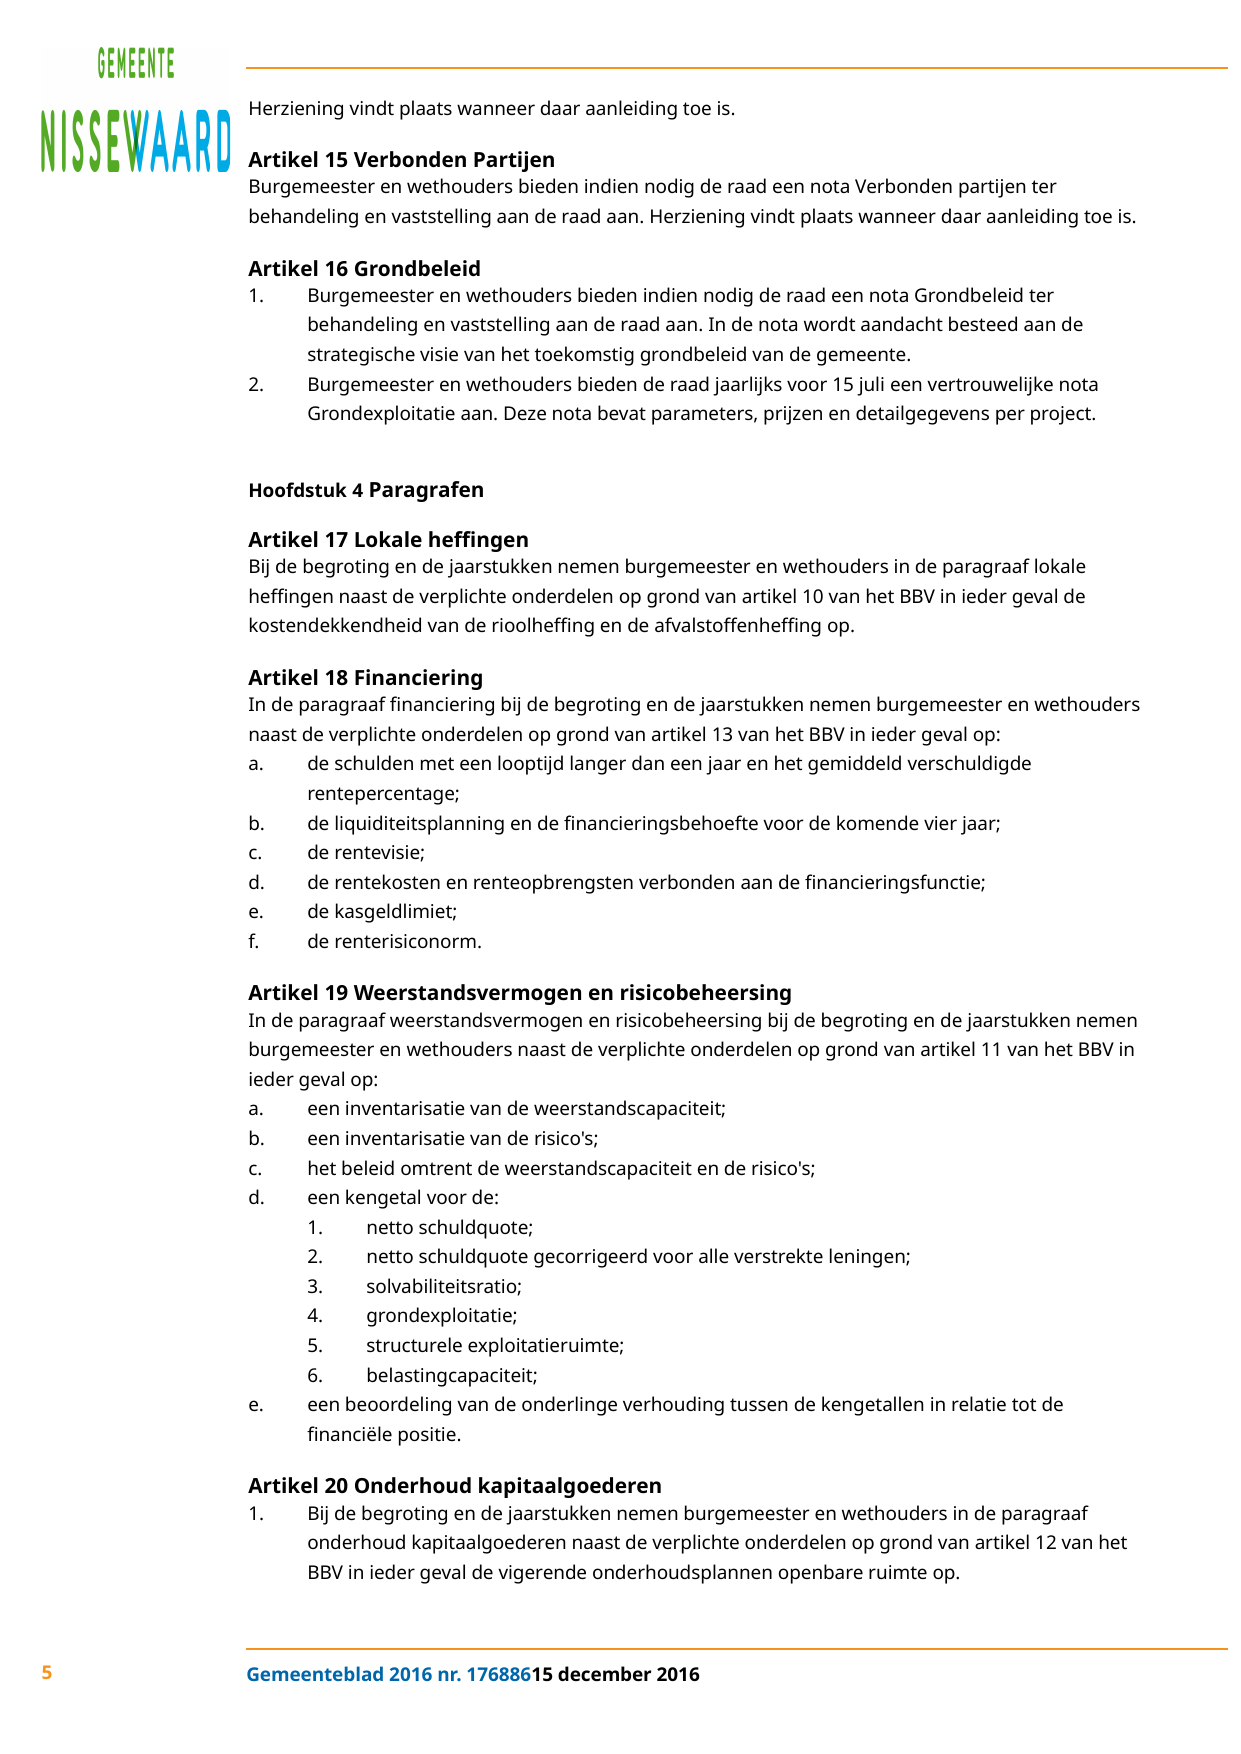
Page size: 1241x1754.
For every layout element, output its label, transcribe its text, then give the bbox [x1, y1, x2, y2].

text Herziening vindt plaats wanneer daar aanleiding toe is. [248, 95, 1152, 121]
list belastingcapaciteit; [307, 1362, 1152, 1388]
list een beoordeling van de onderlinge verhouding tussen de kengetallen in relatie tot de financiële positie. [248, 1391, 1152, 1447]
text Artikel 18 Financiering [248, 663, 1152, 691]
picture [200, 151, 206, 172]
list Burgemeester en wethouders bieden indien nodig de raad een nota Grondbeleid ter behandeling en vaststelling aan de raad aan. In de nota wordt aandacht besteed aan de strategische visie van het toekomstig grondbeleid van de gemeente. [248, 282, 1152, 367]
picture [154, 157, 165, 172]
picture [41, 47, 231, 172]
list Burgemeester en wethouders bieden de raad jaarlijks voor 15 juli een vertrouwelijke nota Grondexploitatie aan. Deze nota bevat parameters, prijzen en detailgegevens per project. [248, 371, 1152, 426]
list een inventarisatie van de weerstandscapaciteit; [248, 1096, 1152, 1121]
text Artikel 19 Weerstandsvermogen en risicobeheersing [248, 978, 1152, 1007]
text Bij de begroting en de jaarstukken nemen burgemeester en wethouders in de paragraaf lokale heffingen naast de verplichte onderdelen op grond van artikel 10 van het BBV in ieder geval de kostendekkendheid van de rioolheffing en de afvalstoffenheffing op. [248, 553, 1152, 638]
list solvabiliteitsratio; [307, 1273, 1152, 1299]
list de liquiditeitsplanning en de financieringsbehoefte voor de komende vier jaar; [248, 810, 1152, 835]
list Bij de begroting en de jaarstukken nemen burgemeester en wethouders in de paragraaf onderhoud kapitaalgoederen naast de verplichte onderdelen op grond van artikel 12 van het BBV in ieder geval de vigerende onderhoudsplannen openbare ruimte op. [248, 1500, 1152, 1585]
text Artikel 16 Grondbeleid [248, 254, 1152, 282]
list de renterisiconorm. [248, 928, 1152, 954]
picture [201, 122, 206, 138]
list structurele exploitatieruimte; [307, 1332, 1152, 1358]
list de rentevisie; [248, 839, 1152, 865]
list netto schuldquote gecorrigeerd voor alle verstrekte leningen; [307, 1243, 1152, 1269]
list netto schuldquote; [307, 1214, 1152, 1240]
picture [176, 157, 187, 172]
text In de paragraaf weerstandsvermogen en risicobeheersing bij de begroting en de jaarstukken nemen burgemeester en wethouders naast de verplichte onderdelen op grond van artikel 11 van het BBV in ieder geval op: [248, 1007, 1152, 1092]
list de rentekosten en renteopbrengsten verbonden aan de financieringsfunctie; [248, 869, 1152, 894]
text Burgemeester en wethouders bieden indien nodig de raad een nota Verbonden partijen ter behandeling en vaststelling aan de raad aan. Herziening vindt plaats wanneer daar aanleiding toe is. [248, 174, 1152, 229]
text Artikel 20 Onderhoud kapitaalgoederen [248, 1471, 1152, 1500]
picture [222, 122, 227, 160]
list een kengetal voor de: [248, 1184, 1152, 1210]
text Artikel 15 Verbonden Partijen [248, 145, 1152, 174]
text In de paragraaf financiering bij de begroting en de jaarstukken nemen burgemeester en wethouders naast de verplichte onderdelen op grond van artikel 13 van het BBV in ieder geval op: [248, 691, 1152, 747]
list de schulden met een looptijd langer dan een jaar en het gemiddeld verschuldigde rentepercentage; [248, 751, 1152, 806]
list het beleid omtrent de weerstandscapaciteit en de risico's; [248, 1155, 1152, 1181]
list grondexploitatie; [307, 1303, 1152, 1328]
list de kasgeldlimiet; [248, 898, 1152, 924]
list een inventarisatie van de risico's; [248, 1125, 1152, 1151]
text Artikel 17 Lokale heffingen [248, 525, 1152, 553]
text Hoofdstuk 4 Paragrafen [248, 476, 1152, 504]
